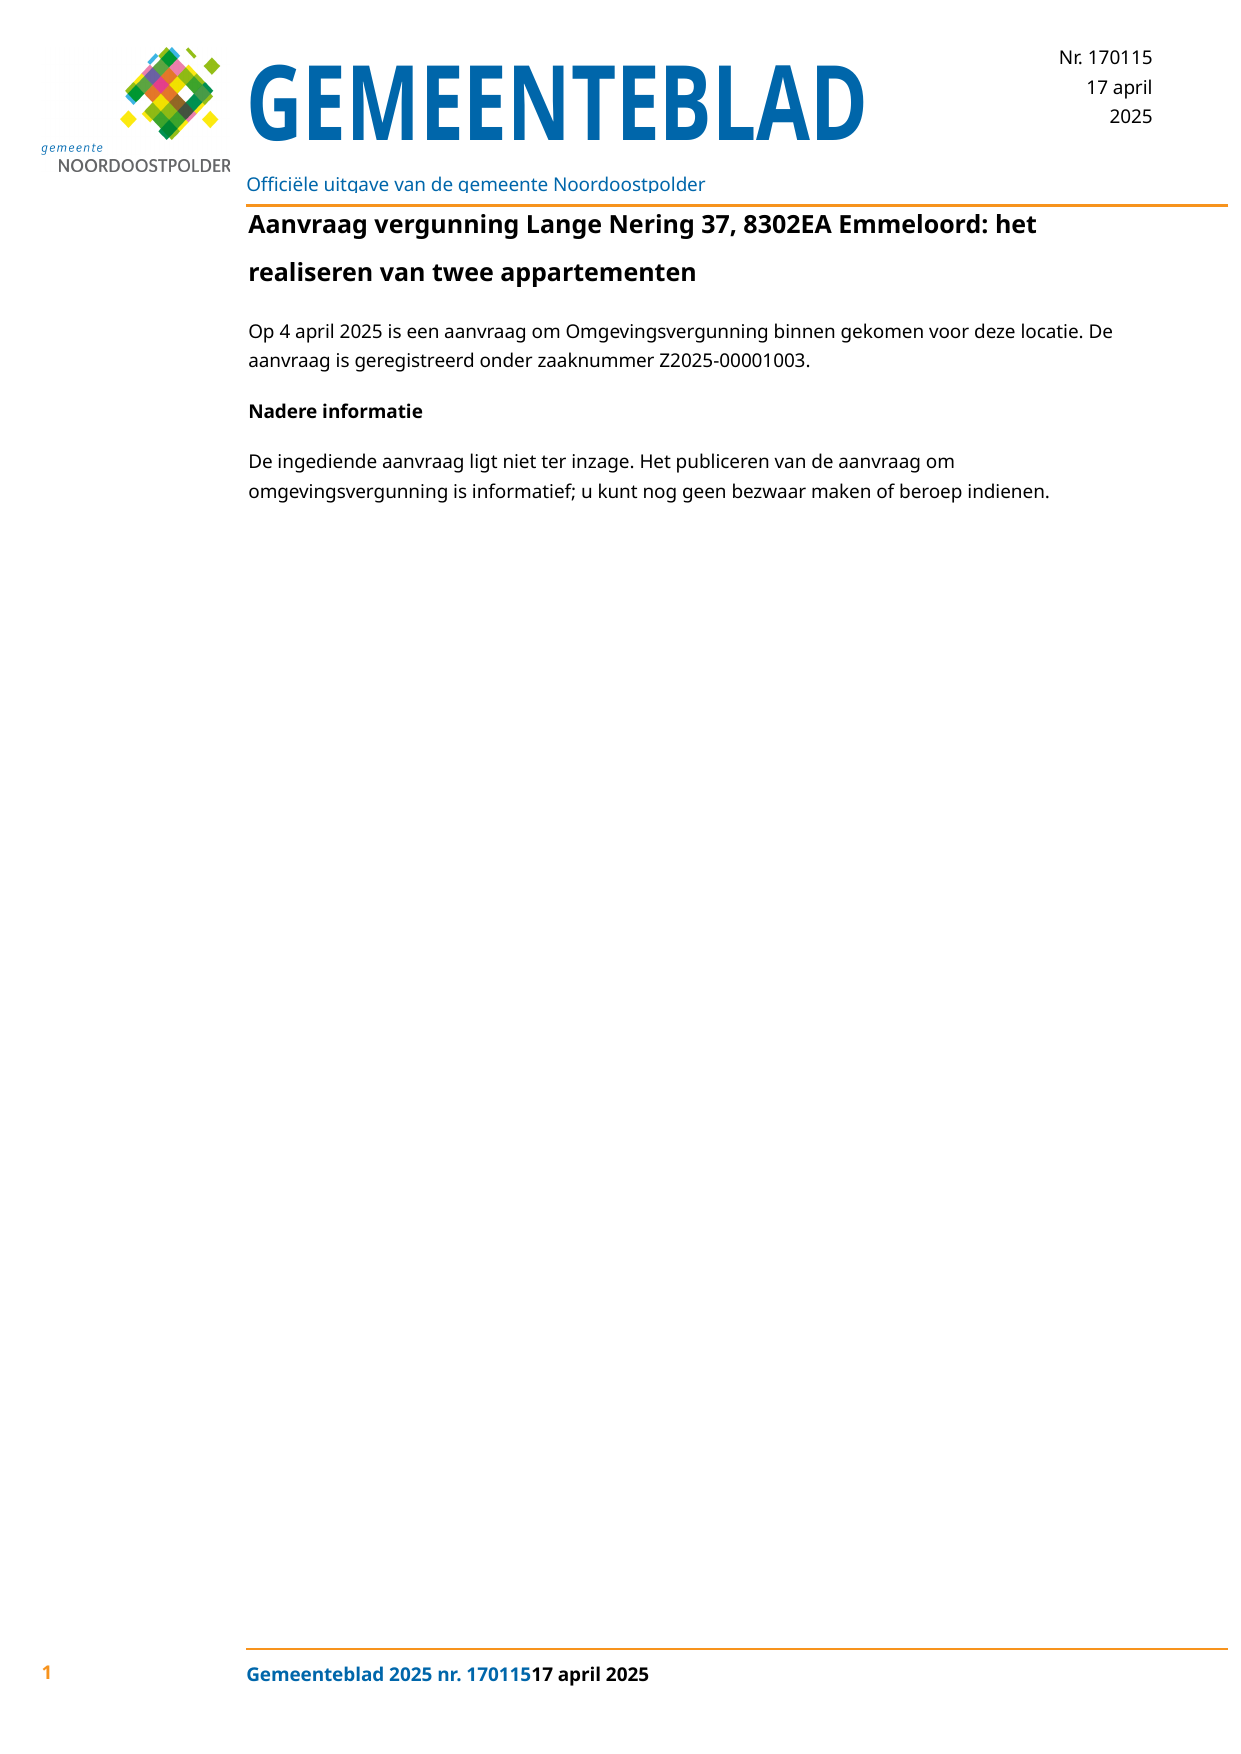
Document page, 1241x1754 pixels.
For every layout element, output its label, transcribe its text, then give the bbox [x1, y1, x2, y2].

text Nadere informatie [248, 398, 1152, 424]
picture [41, 47, 231, 172]
text Op 4 april 2025 is een aanvraag om Omgevingsvergunning binnen gekomen voor deze locatie. De aanvraag is geregistreerd onder zaaknummer Z2025-00001003. [248, 318, 1152, 373]
text Aanvraag vergunning Lange Nering 37, 8302EA Emmeloord: het realiseren van twee appartementen [248, 207, 1152, 288]
text De ingediende aanvraag ligt niet ter inzage. Het publiceren van de aanvraag om omgevingsvergunning is informatief; u kunt nog geen bezwaar maken of beroep indienen. [248, 448, 1152, 504]
